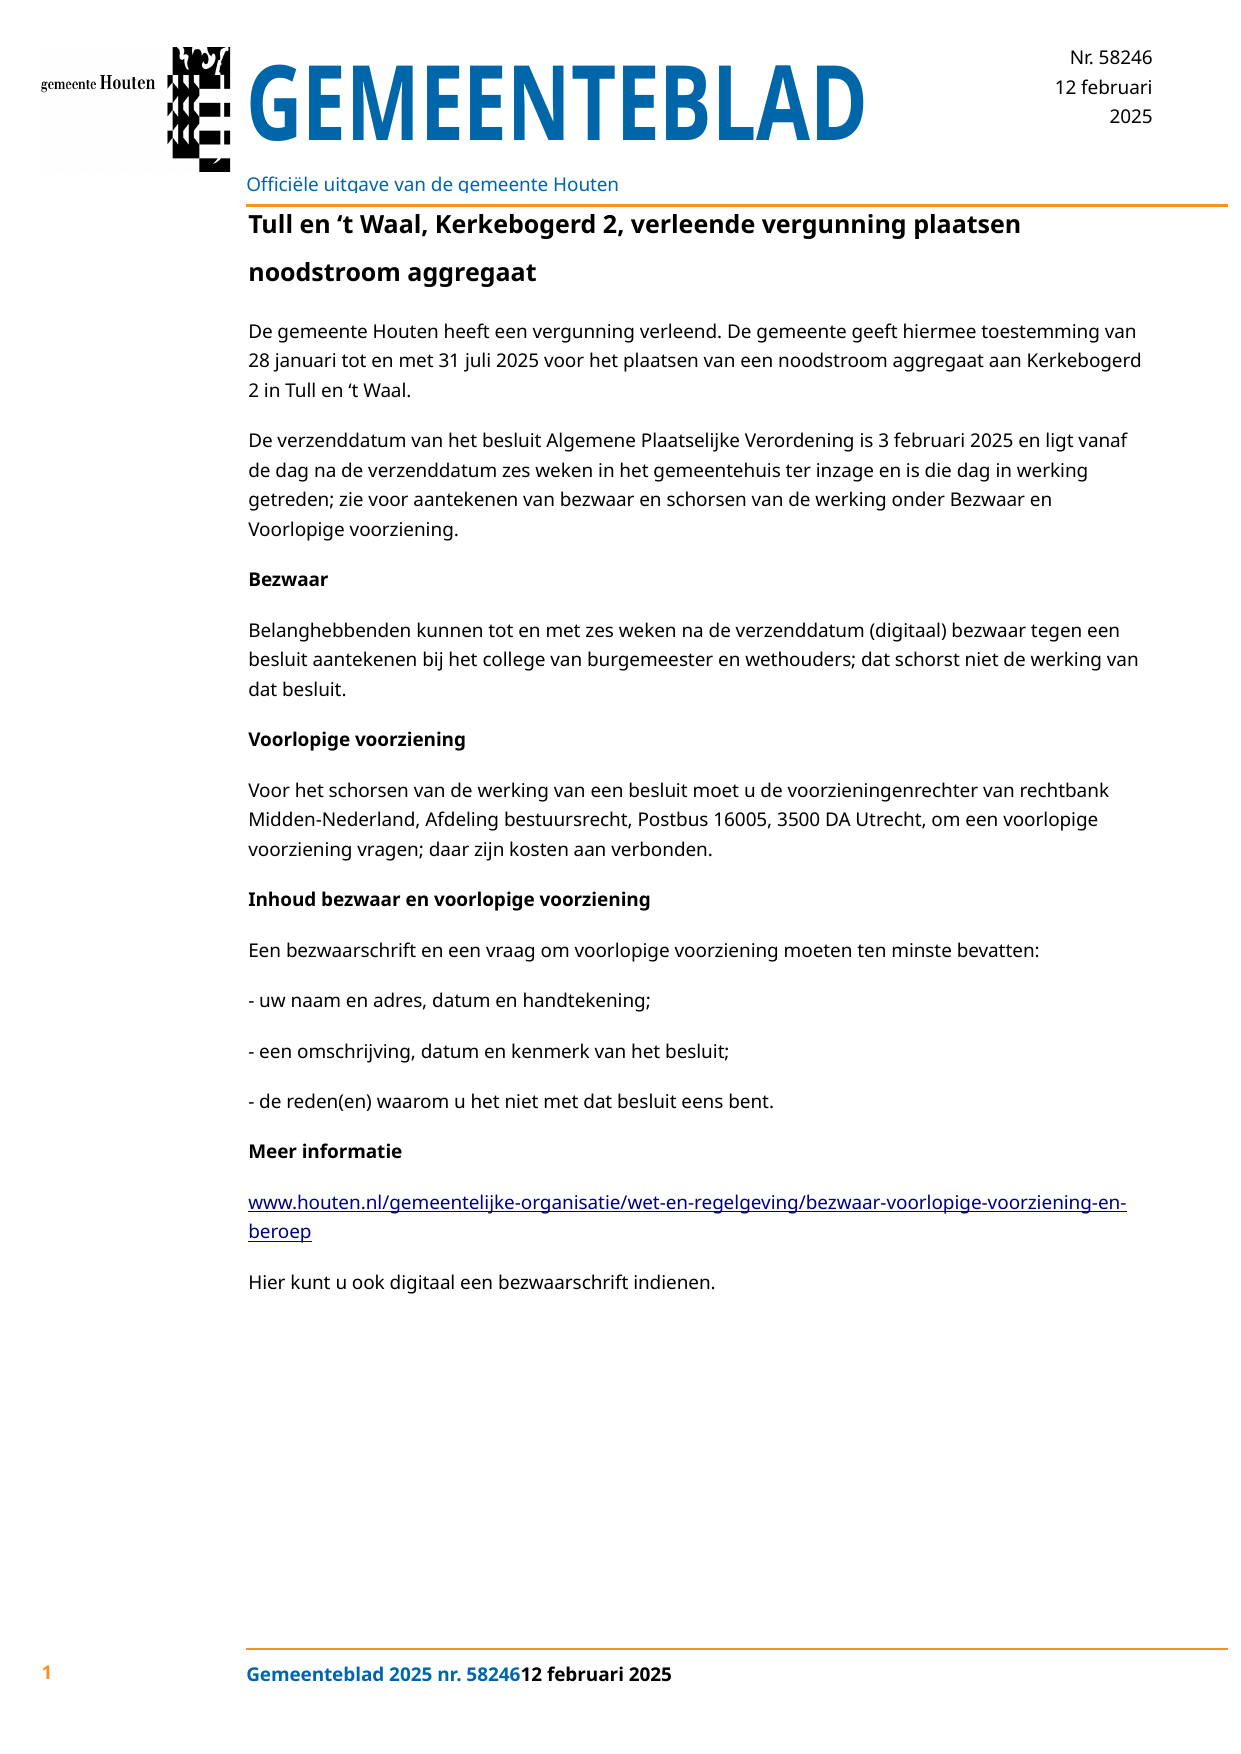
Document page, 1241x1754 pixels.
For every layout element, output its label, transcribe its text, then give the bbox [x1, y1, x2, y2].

text De verzenddatum van het besluit Algemene Plaatselijke Verordening is 3 februari 2025 en ligt vanaf de dag na de verzenddatum zes weken in het gemeentehuis ter inzage en is die dag in werking getreden; zie voor aantekenen van bezwaar en schorsen van de werking onder Bezwaar en Voorlopige voorziening. [248, 427, 1152, 542]
text Bezwaar [248, 567, 1152, 592]
text Inhoud bezwaar en voorlopige voorziening [248, 887, 1152, 912]
text - een omschrijving, datum en kenmerk van het besluit; [248, 1038, 1152, 1064]
text De gemeente Houten heeft een vergunning verleend. De gemeente geeft hiermee toestemming van 28 januari tot en met 31 juli 2025 voor het plaatsen van een noodstroom aggregaat aan Kerkebogerd 2 in Tull en ‘t Waal. [248, 318, 1152, 403]
text Belanghebbenden kunnen tot en met zes weken na de verzenddatum (digitaal) bezwaar tegen een besluit aantekenen bij het college van burgemeester en wethouders; dat schorst niet de werking van dat besluit. [248, 617, 1152, 702]
text Voorlopige voorziening [248, 727, 1152, 752]
text Een bezwaarschrift en een vraag om voorlopige voorziening moeten ten minste bevatten: [248, 937, 1152, 963]
picture [41, 47, 231, 172]
text - de reden(en) waarom u het niet met dat besluit eens bent. [248, 1088, 1152, 1114]
text Voor het schorsen van de werking van een besluit moet u de voorzieningenrechter van rechtbank Midden-Nederland, Afdeling bestuursrecht, Postbus 16005, 3500 DA Utrecht, om een voorlopige voorziening vragen; daar zijn kosten aan verbonden. [248, 777, 1152, 862]
text www.houten.nl/gemeentelijke-organisatie/wet-en-regelgeving/bezwaar-voorlopige-voorziening-en-beroep [248, 1189, 1152, 1244]
text Tull en ‘t Waal, Kerkebogerd 2, verleende vergunning plaatsen noodstroom aggregaat [248, 207, 1152, 288]
text Meer informatie [248, 1139, 1152, 1164]
text Hier kunt u ook digitaal een bezwaarschrift indienen. [248, 1269, 1152, 1295]
text - uw naam en adres, datum en handtekening; [248, 987, 1152, 1013]
